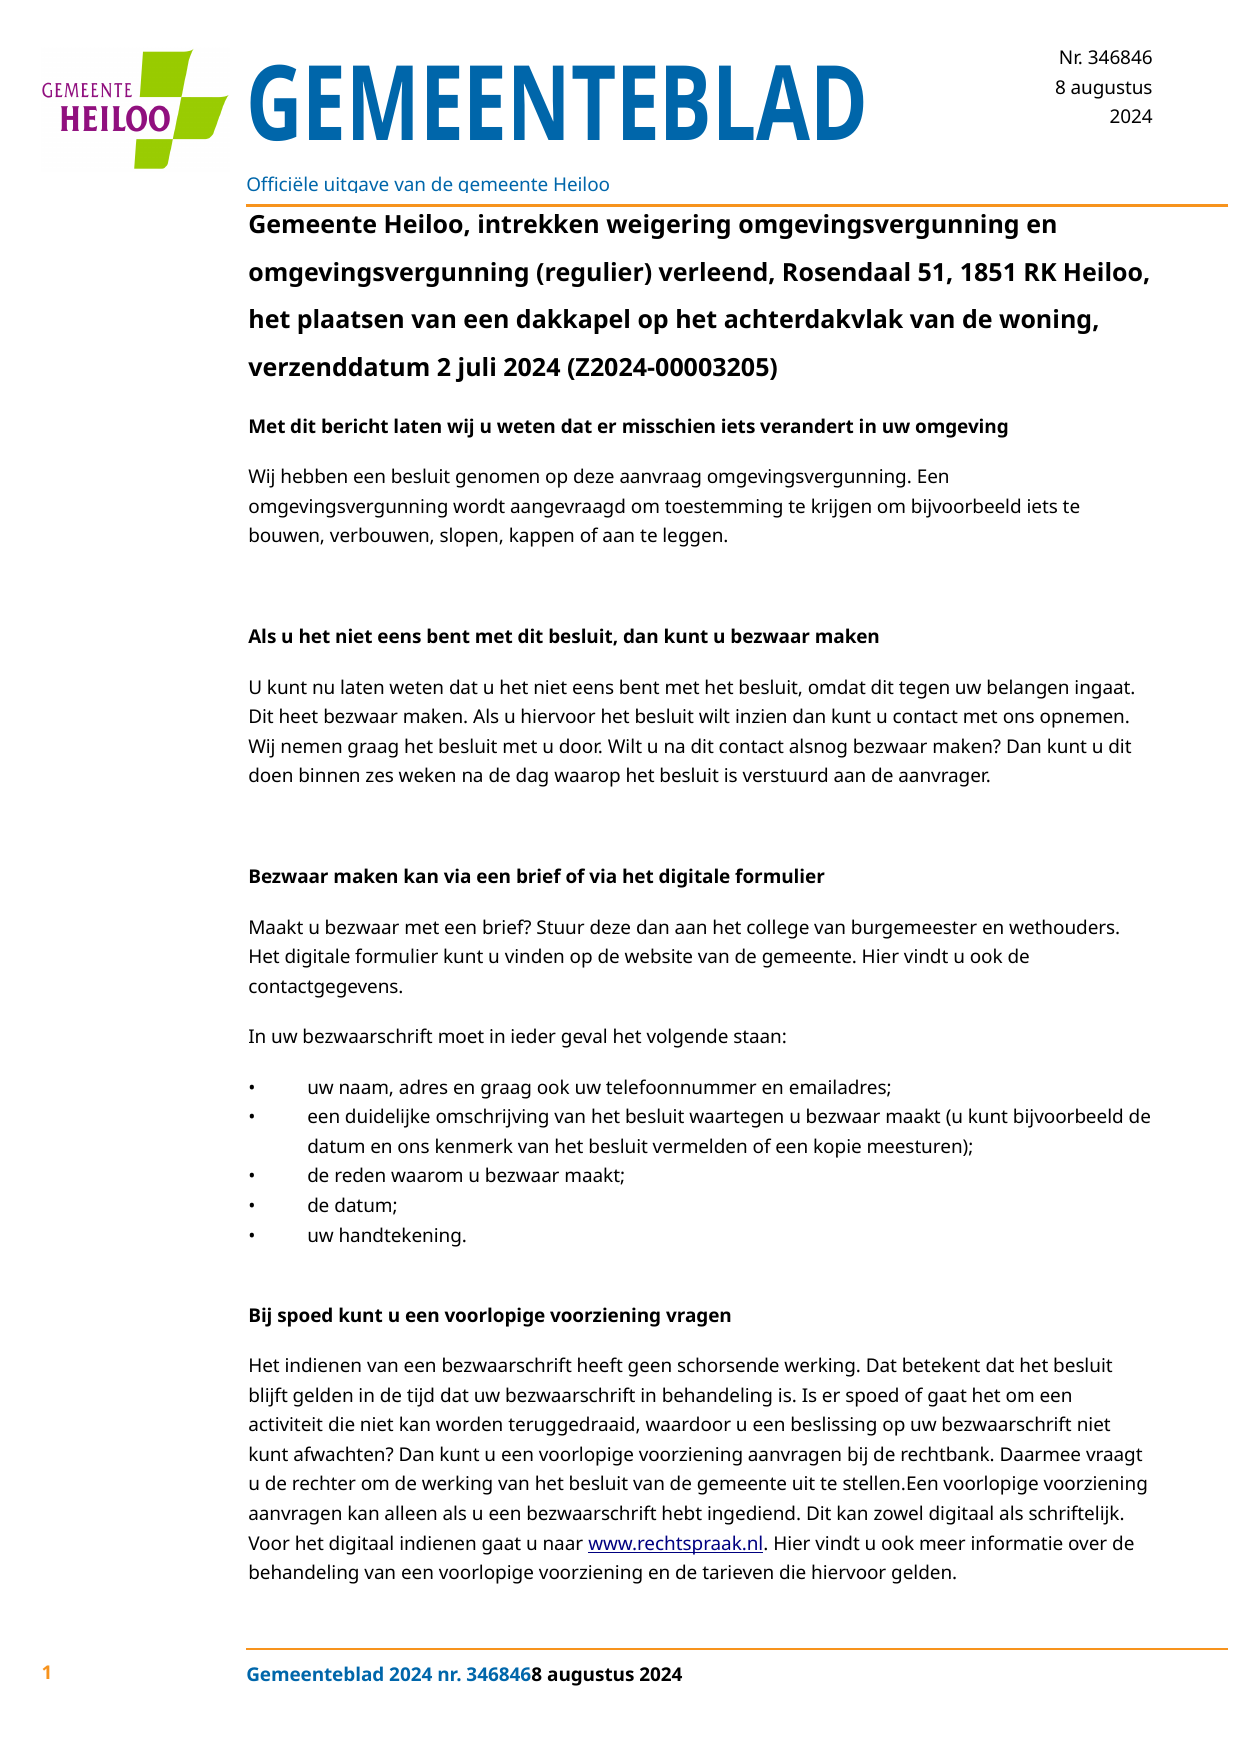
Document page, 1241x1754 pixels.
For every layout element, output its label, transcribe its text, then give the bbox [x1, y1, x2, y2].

text Als u het niet eens bent met dit besluit, dan kunt u bezwaar maken [248, 623, 1152, 649]
text In uw bezwaarschrift moet in ieder geval het volgende staan: [248, 1023, 1152, 1049]
list de reden waarom u bezwaar maakt; [248, 1163, 1152, 1188]
list uw naam, adres en graag ook uw telefoonnummer en emailadres; [248, 1074, 1152, 1100]
text Met dit bericht laten wij u weten dat er misschien iets verandert in uw omgeving [248, 413, 1152, 439]
text Gemeente Heiloo, intrekken weigering omgevingsvergunning en omgevingsvergunning (regulier) verleend, Rosendaal 51, 1851 RK Heiloo, het plaatsen van een dakkapel op het achterdakvlak van de woning, verzenddatum 2 juli 2024 (Z2024-00003205) [248, 207, 1152, 384]
text U kunt nu laten weten dat u het niet eens bent met het besluit, omdat dit tegen uw belangen ingaat. Dit heet bezwaar maken. Als u hiervoor het besluit wilt inzien dan kunt u contact met ons opnemen. Wij nemen graag het besluit met u door. Wilt u na dit contact alsnog bezwaar maken? Dan kunt u dit doen binnen zes weken na de dag waarop het besluit is verstuurd aan de aanvrager. [248, 674, 1152, 788]
text Bezwaar maken kan via een brief of via het digitale formulier [248, 863, 1152, 889]
list een duidelijke omschrijving van het besluit waartegen u bezwaar maakt (u kunt bijvoorbeeld de datum en ons kenmerk van het besluit vermelden of een kopie meesturen); [248, 1103, 1152, 1159]
list uw handtekening. [248, 1222, 1152, 1248]
picture [41, 47, 231, 172]
list de datum; [248, 1192, 1152, 1218]
text Bij spoed kunt u een voorlopige voorziening vragen [248, 1302, 1152, 1328]
text Het indienen van een bezwaarschrift heeft geen schorsende werking. Dat betekent dat het besluit blijft gelden in de tijd dat uw bezwaarschrift in behandeling is. Is er spoed of gaat het om een activiteit die niet kan worden teruggedraaid, waardoor u een beslissing op uw bezwaarschrift niet kunt afwachten? Dan kunt u een voorlopige voorziening aanvragen bij de rechtbank. Daarmee vraagt u de rechter om de werking van het besluit van de gemeente uit te stellen.Een voorlopige voorziening aanvragen kan alleen als u een bezwaarschrift hebt ingediend. Dit kan zowel digitaal als schriftelijk. Voor het digitaal indienen gaat u naar www.rechtspraak.nl. Hier vindt u ook meer informatie over de behandeling van een voorlopige voorziening en de tarieven die hiervoor gelden. [248, 1352, 1152, 1585]
text Wij hebben een besluit genomen op deze aanvraag omgevingsvergunning. Een omgevingsvergunning wordt aangevraagd om toestemming te krijgen om bijvoorbeeld iets te bouwen, verbouwen, slopen, kappen of aan te leggen. [248, 463, 1152, 548]
text Maakt u bezwaar met een brief? Stuur deze dan aan het college van burgemeester en wethouders. Het digitale formulier kunt u vinden op de website van de gemeente. Hier vindt u ook de contactgegevens. [248, 914, 1152, 999]
